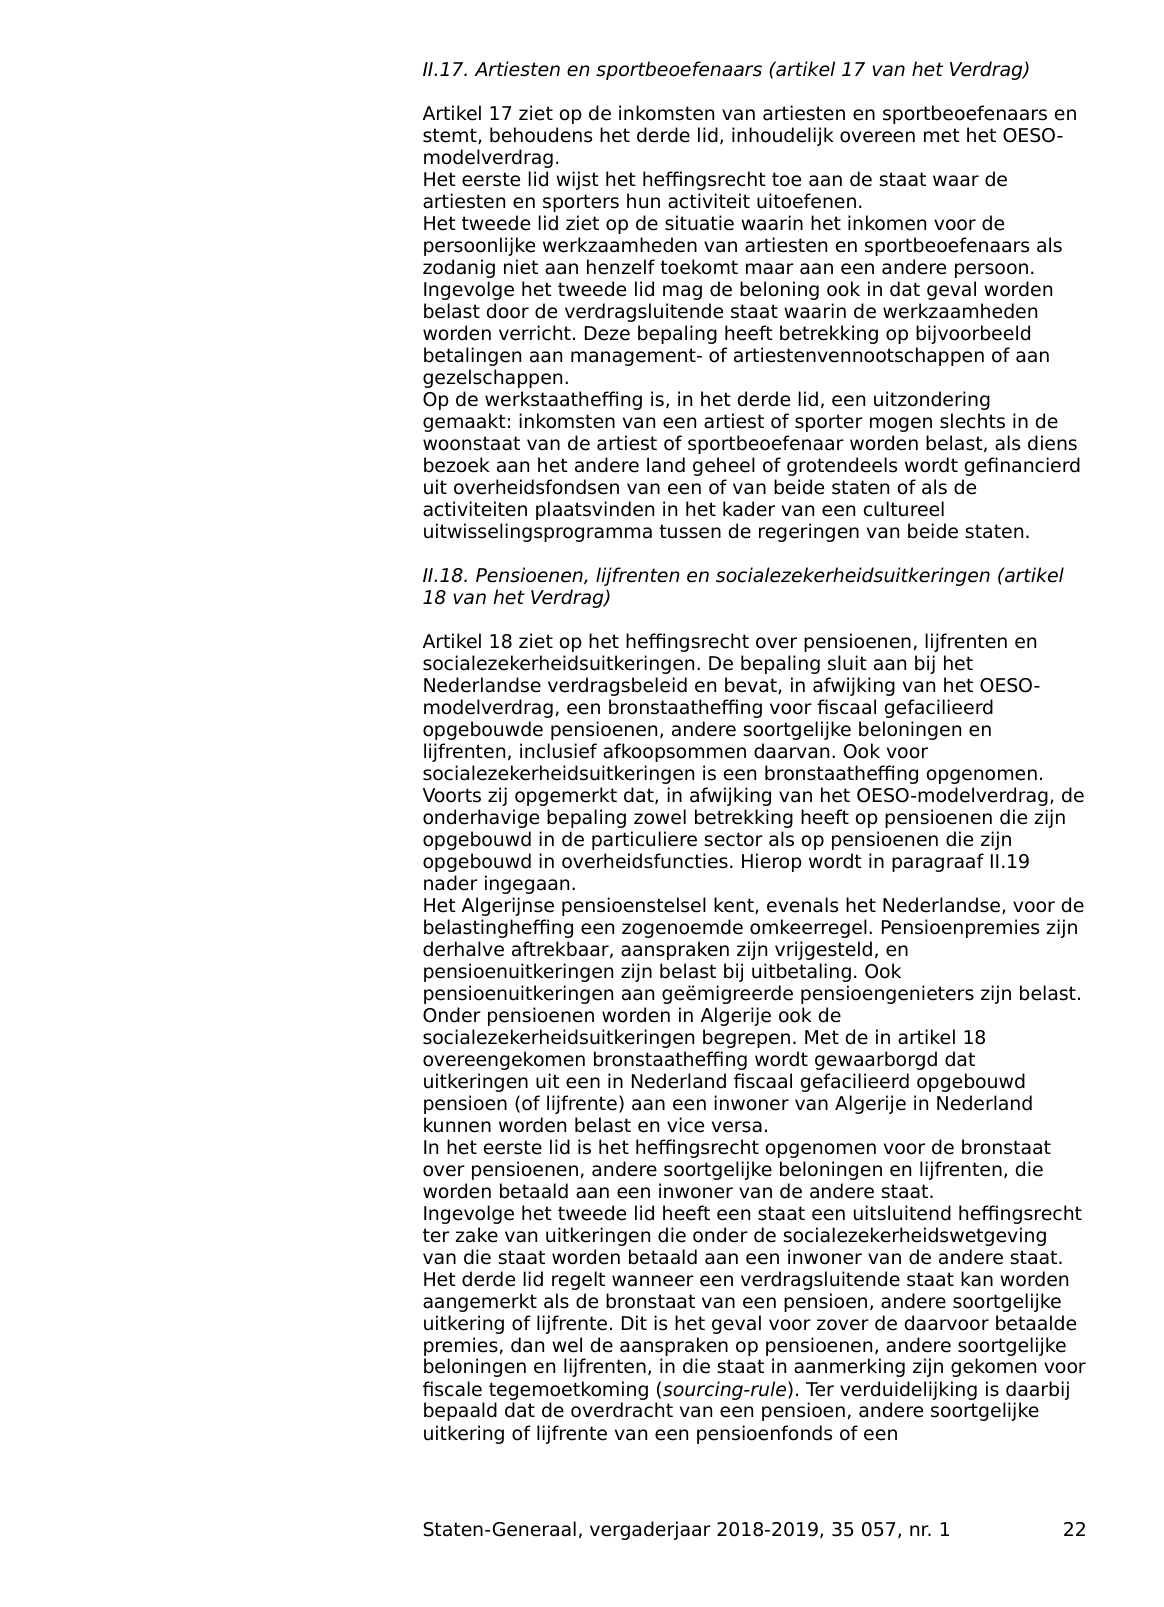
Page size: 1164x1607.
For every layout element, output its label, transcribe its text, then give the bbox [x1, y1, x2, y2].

text Artikel 18 ziet op het heffingsrecht over pensioenen, lijfrenten en socialezekerheidsuitkeringen. De bepaling sluit aan bij het Nederlandse verdragsbeleid en bevat, in afwijking van het OESO-modelverdrag, een bronstaatheffing voor fiscaal gefacilieerd opgebouwde pensioenen, andere soortgelijke beloningen en lijfrenten, inclusief afkoopsommen daarvan. Ook voor socialezekerheidsuitkeringen is een bronstaatheffing opgenomen. Voorts zij opgemerkt dat, in afwijking van het OESO-modelverdrag, de onderhavige bepaling zowel betrekking heeft op pensioenen die zijn opgebouwd in de particuliere sector als op pensioenen die zijn opgebouwd in overheidsfuncties. Hierop wordt in paragraaf II.19 nader ingegaan. [422, 631, 1087, 895]
subtitle II.18. Pensioenen, lijfrenten en socialezekerheidsuitkeringen (artikel 18 van het Verdrag) [422, 565, 1087, 609]
text Het Algerijnse pensioenstelsel kent, evenals het Nederlandse, voor de belastingheffing een zogenoemde omkeerregel. Pensioenpremies zijn derhalve aftrekbaar, aanspraken zijn vrijgesteld, en pensioenuitkeringen zijn belast bij uitbetaling. Ook pensioenuitkeringen aan geëmigreerde pensioengenieters zijn belast. Onder pensioenen worden in Algerije ook de socialezekerheidsuitkeringen begrepen. Met de in artikel 18 overeengekomen bronstaatheffing wordt gewaarborgd dat uitkeringen uit een in Nederland fiscaal gefacilieerd opgebouwd pensioen (of lijfrente) aan een inwoner van Algerije in Nederland kunnen worden belast en vice versa. [422, 895, 1087, 1137]
text Artikel 17 ziet op de inkomsten van artiesten en sportbeoefenaars en stemt, behoudens het derde lid, inhoudelijk overeen met het OESO-modelverdrag. [422, 103, 1087, 169]
text Ingevolge het tweede lid heeft een staat een uitsluitend heffingsrecht ter zake van uitkeringen die onder de socialezekerheidswetgeving van die staat worden betaald aan een inwoner van de andere staat. [422, 1203, 1087, 1268]
text In het eerste lid is het heffingsrecht opgenomen voor de bronstaat over pensioenen, andere soortgelijke beloningen en lijfrenten, die worden betaald aan een inwoner van de andere staat. [422, 1137, 1087, 1203]
text Het derde lid regelt wanneer een verdragsluitende staat kan worden aangemerkt als de bronstaat van een pensioen, andere soortgelijke uitkering of lijfrente. Dit is het geval voor zover de daarvoor betaalde premies, dan wel de aanspraken op pensioenen, andere soortgelijke beloningen en lijfrenten, in die staat in aanmerking zijn gekomen voor fiscale tegemoetkoming (sourcing-rule). Ter verduidelijking is daarbij bepaald dat de overdracht van een pensioen, andere soortgelijke uitkering of lijfrente van een pensioenfonds of een [422, 1268, 1087, 1444]
text Het tweede lid ziet op de situatie waarin het inkomen voor de persoonlijke werkzaamheden van artiesten en sportbeoefenaars als zodanig niet aan henzelf toekomt maar aan een andere persoon. Ingevolge het tweede lid mag de beloning ook in dat geval worden belast door de verdragsluitende staat waarin de werkzaamheden worden verricht. Deze bepaling heeft betrekking op bijvoorbeeld betalingen aan management- of artiestenvennootschappen of aan gezelschappen. [422, 213, 1087, 389]
text Het eerste lid wijst het heffingsrecht toe aan de staat waar de artiesten en sporters hun activiteit uitoefenen. [422, 169, 1087, 213]
text Op de werkstaatheffing is, in het derde lid, een uitzondering gemaakt: inkomsten van een artiest of sporter mogen slechts in de woonstaat van de artiest of sportbeoefenaar worden belast, als diens bezoek aan het andere land geheel of grotendeels wordt gefinancierd uit overheidsfondsen van een of van beide staten of als de activiteiten plaatsvinden in het kader van een cultureel uitwisselingsprogramma tussen de regeringen van beide staten. [422, 389, 1087, 543]
subtitle II.17. Artiesten en sportbeoefenaars (artikel 17 van het Verdrag) [422, 59, 1087, 81]
